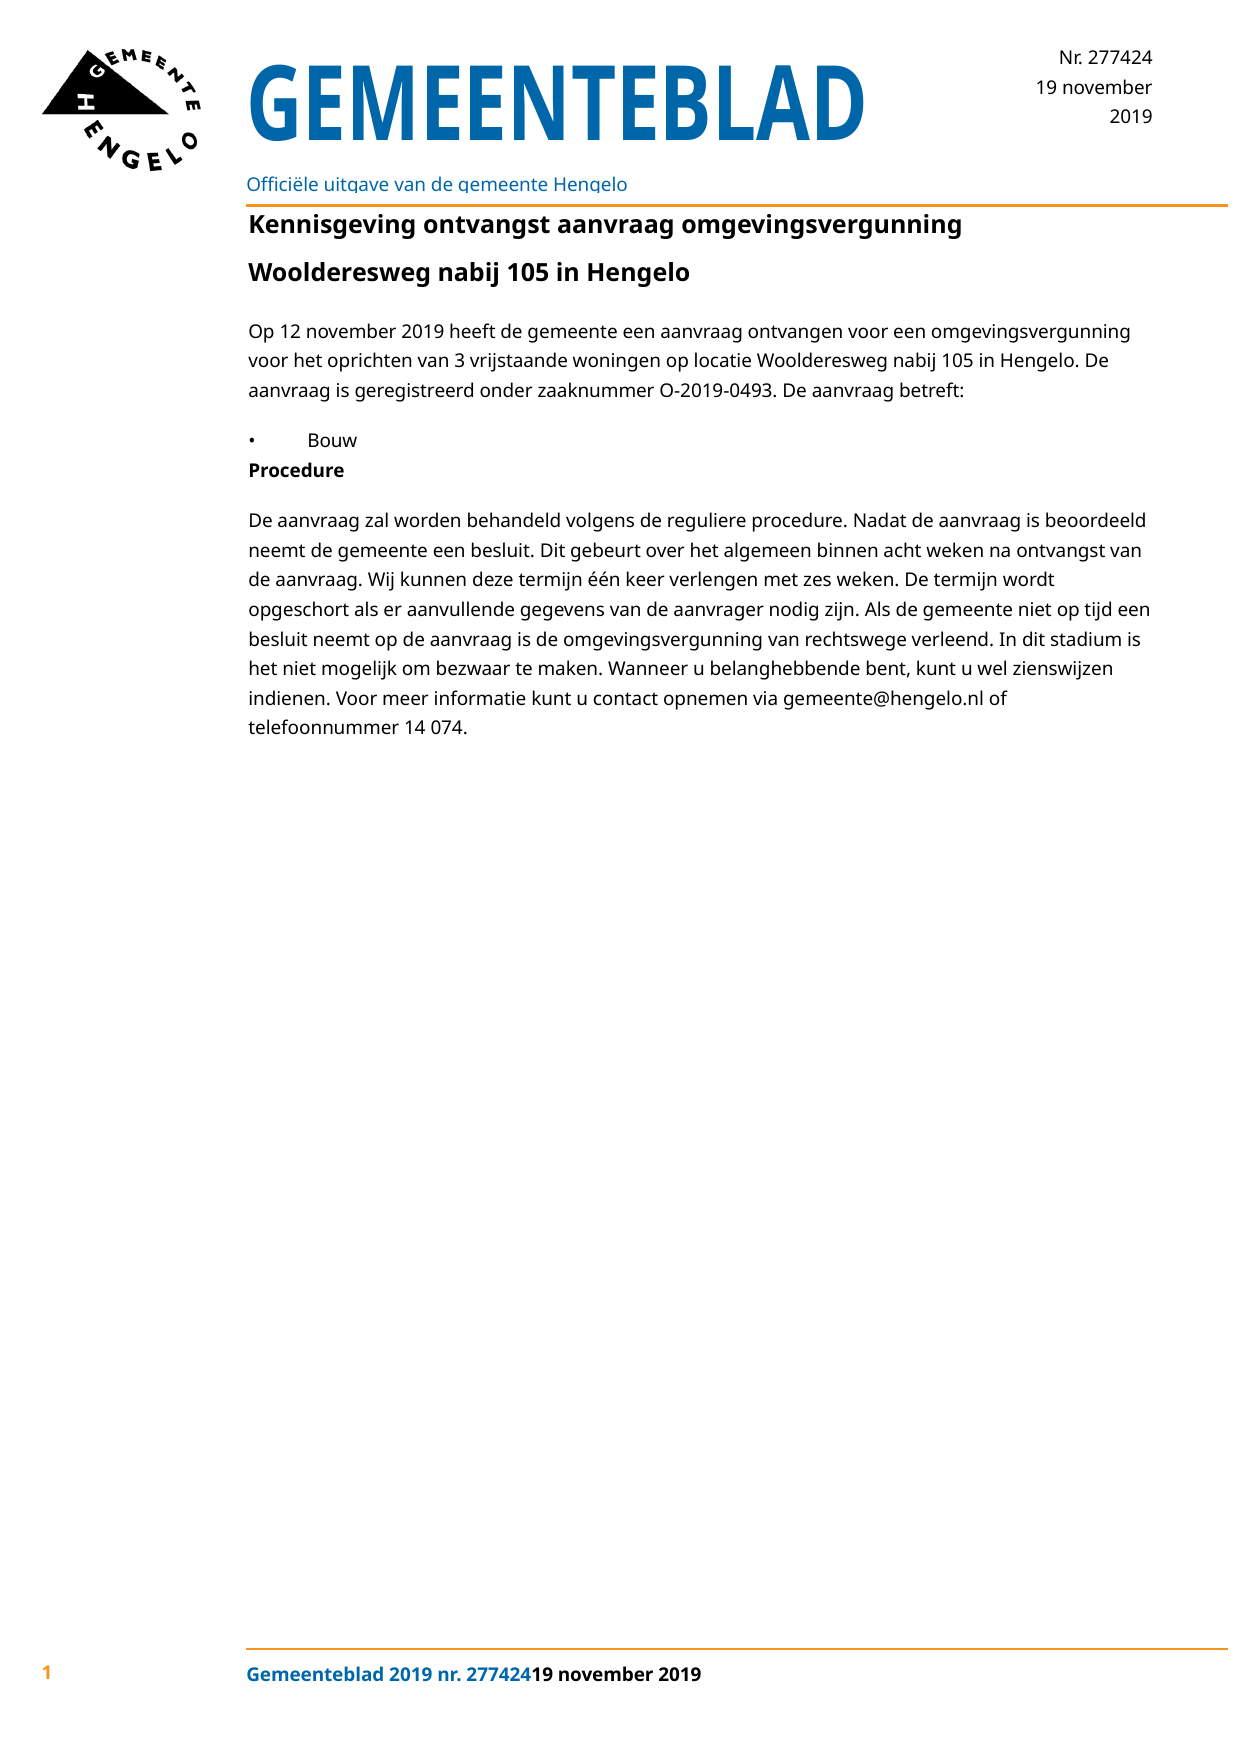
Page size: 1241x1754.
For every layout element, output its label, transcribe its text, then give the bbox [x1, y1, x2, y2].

list Bouw [248, 427, 1152, 453]
text Kennisgeving ontvangst aanvraag omgevingsvergunning Woolderesweg nabij 105 in Hengelo [248, 207, 1152, 288]
text Op 12 november 2019 heeft de gemeente een aanvraag ontvangen voor een omgevingsvergunning voor het oprichten van 3 vrijstaande woningen op locatie Woolderesweg nabij 105 in Hengelo. De aanvraag is geregistreerd onder zaaknummer O-2019-0493. De aanvraag betreft: [248, 318, 1152, 403]
picture [41, 47, 231, 172]
text De aanvraag zal worden behandeld volgens de reguliere procedure. Nadat de aanvraag is beoordeeld neemt de gemeente een besluit. Dit gebeurt over het algemeen binnen acht weken na ontvangst van de aanvraag. Wij kunnen deze termijn één keer verlengen met zes weken. De termijn wordt opgeschort als er aanvullende gegevens van de aanvrager nodig zijn. Als de gemeente niet op tijd een besluit neemt op de aanvraag is de omgevingsvergunning van rechtswege verleend. In dit stadium is het niet mogelijk om bezwaar te maken. Wanneer u belanghebbende bent, kunt u wel zienswijzen indienen. Voor meer informatie kunt u contact opnemen via gemeente@hengelo.nl of telefoonnummer 14 074. [248, 507, 1152, 740]
text Procedure [248, 457, 1152, 483]
